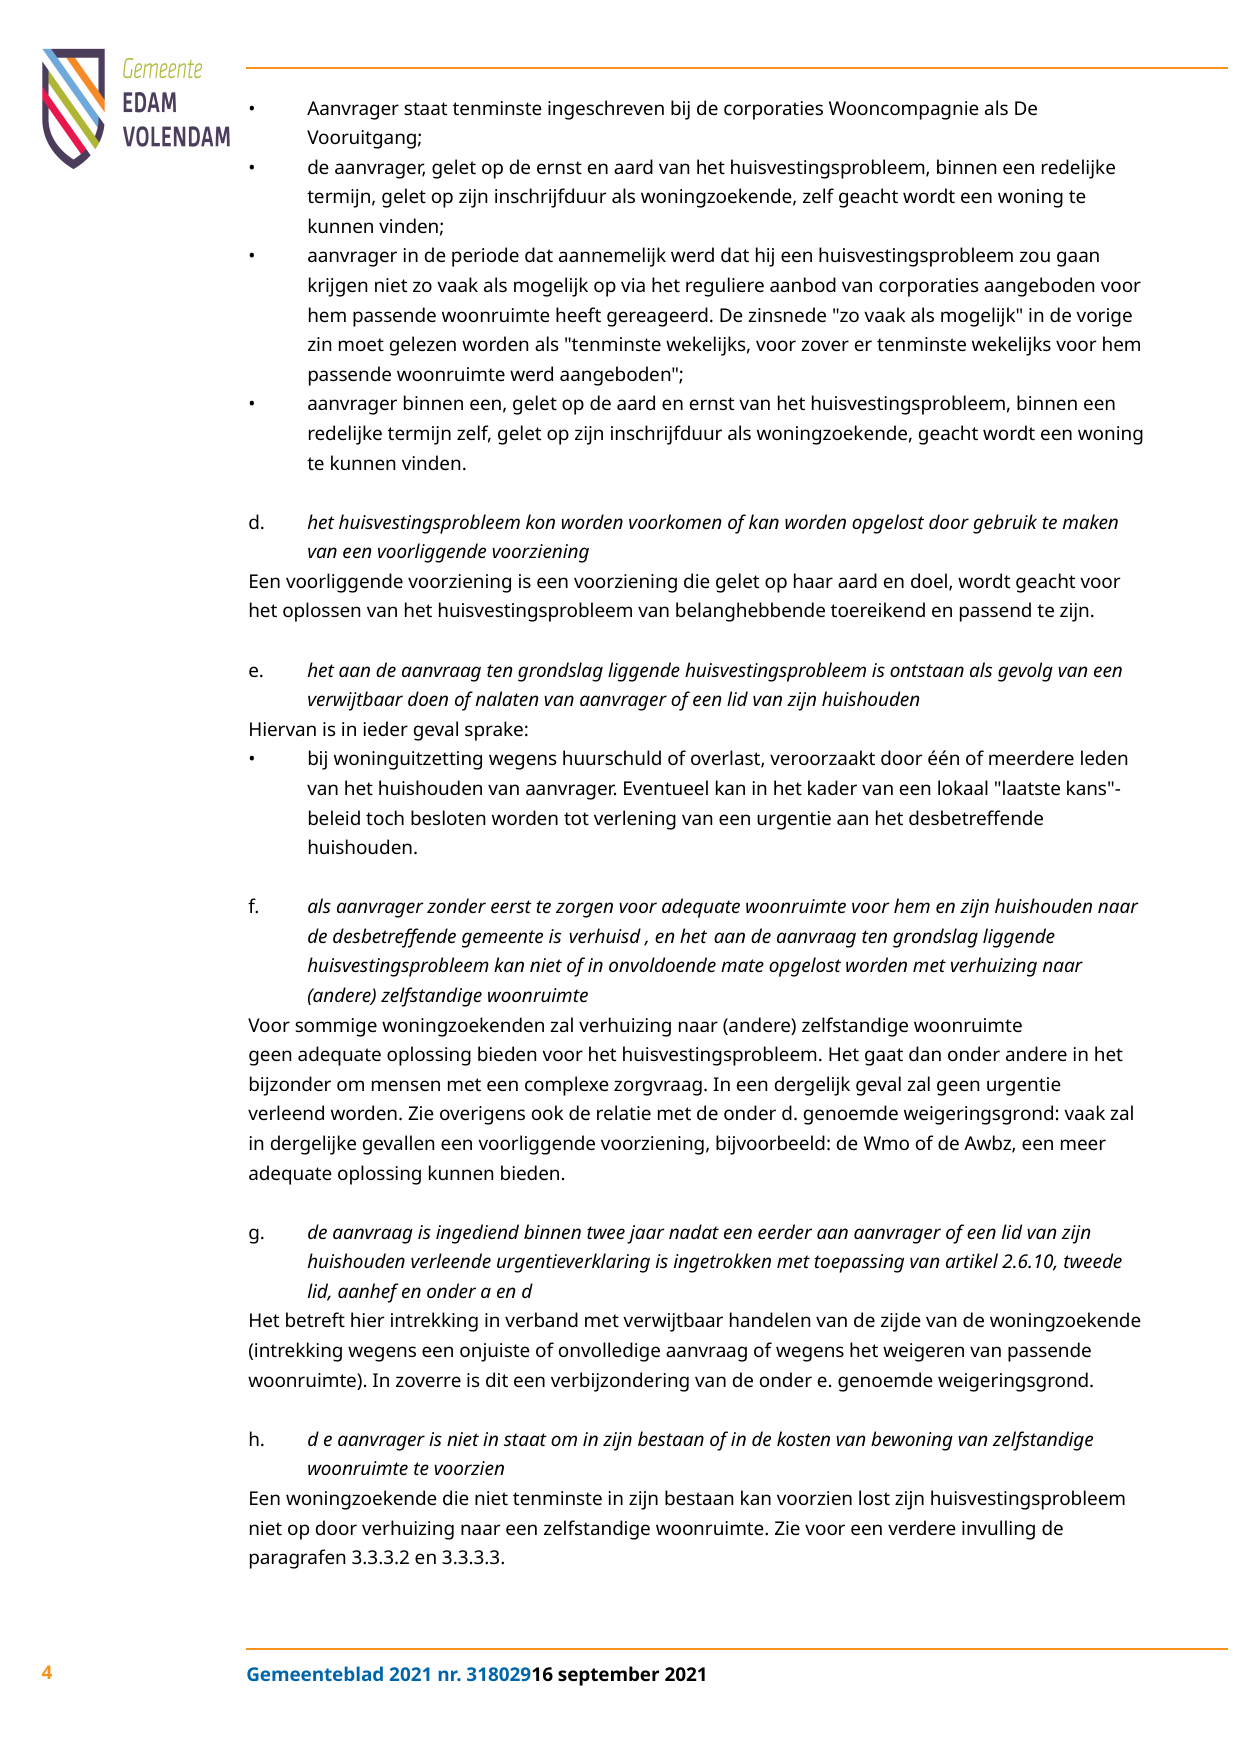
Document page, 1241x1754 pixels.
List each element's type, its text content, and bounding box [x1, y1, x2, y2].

list het huisvestingsprobleem kon worden voorkomen of kan worden opgelost door gebruik te maken van een voorliggende voorziening [248, 509, 1152, 564]
text Een voorliggende voorziening is een voorziening die gelet op haar aard en doel, wordt geacht voor het oplossen van het huisvestingsprobleem van belanghebbende toereikend en passend te zijn. [248, 568, 1152, 623]
list de aanvrager, gelet op de ernst en aard van het huisvestingsprobleem, binnen een redelijke termijn, gelet op zijn inschrijfduur als woningzoekende, zelf geacht wordt een woning te kunnen vinden; [248, 154, 1152, 239]
list het aan de aanvraag ten grondslag liggende huisvestingsprobleem is ontstaan als gevolg van een verwijtbaar doen of nalaten van aanvrager of een lid van zijn huishouden [248, 657, 1152, 712]
text Voor sommige woningzoekenden zal verhuizing naar (andere) zelfstandige woonruimte geen adequate oplossing bieden voor het huisvestingsprobleem. Het gaat dan onder andere in het bijzonder om mensen met een complexe zorgvraag. In een dergelijk geval zal geen urgentie verleend worden. Zie overigens ook de relatie met de onder d. genoemde weigeringsgrond: vaak zal in dergelijke gevallen een voorliggende voorziening, bijvoorbeeld: de Wmo of de Awbz, een meer adequate oplossing kunnen bieden. [248, 1012, 1152, 1186]
list bij woninguitzetting wegens huurschuld of overlast, veroorzaakt door één of meerdere leden van het huishouden van aanvrager. Eventueel kan in het kader van een lokaal "laatste kans"-beleid toch besloten worden tot verlening van een urgentie aan het desbetreffende huishouden. [248, 746, 1152, 860]
text Het betreft hier intrekking in verband met verwijtbaar handelen van de zijde van de woningzoekende (intrekking wegens een onjuiste of onvolledige aanvraag of wegens het weigeren van passende woonruimte). In zoverre is dit een verbijzondering van de onder e. genoemde weigeringsgrond. [248, 1308, 1152, 1393]
list aanvrager in de periode dat aannemelijk werd dat hij een huisvestingsprobleem zou gaan krijgen niet zo vaak als mogelijk op via het reguliere aanbod van corporaties aangeboden voor hem passende woonruimte heeft gereageerd. De zinsnede "zo vaak als mogelijk" in de vorige zin moet gelezen worden als "tenminste wekelijks, voor zover er tenminste wekelijks voor hem passende woonruimte werd aangeboden"; [248, 243, 1152, 387]
picture [41, 47, 231, 172]
list aanvrager binnen een, gelet op de aard en ernst van het huisvestingsprobleem, binnen een redelijke termijn zelf, gelet op zijn inschrijfduur als woningzoekende, geacht wordt een woning te kunnen vinden. [248, 391, 1152, 476]
text Een woningzoekende die niet tenminste in zijn bestaan kan voorzien lost zijn huisvestingsprobleem niet op door verhuizing naar een zelfstandige woonruimte. Zie voor een verdere invulling de paragrafen 3.3.3.2 en 3.3.3.3. [248, 1485, 1152, 1570]
list als aanvrager zonder eerst te zorgen voor adequate woonruimte voor hem en zijn huishouden naar de desbetreffende gemeente is verhuisd , en het aan de aanvraag ten grondslag liggende huisvestingsprobleem kan niet of in onvoldoende mate opgelost worden met verhuizing naar (andere) zelfstandige woonruimte [248, 893, 1152, 1008]
list Aanvrager staat tenminste ingeschreven bij de corporaties Wooncompagnie als De Vooruitgang; [248, 95, 1152, 150]
text Hiervan is in ieder geval sprake: [248, 716, 1152, 742]
list de aanvraag is ingediend binnen twee jaar nadat een eerder aan aanvrager of een lid van zijn huishouden verleende urgentieverklaring is ingetrokken met toepassing van artikel 2.6.10, tweede lid, aanhef en onder a en d [248, 1219, 1152, 1304]
list d e aanvrager is niet in staat om in zijn bestaan of in de kosten van bewoning van zelfstandige woonruimte te voorzien [248, 1426, 1152, 1481]
